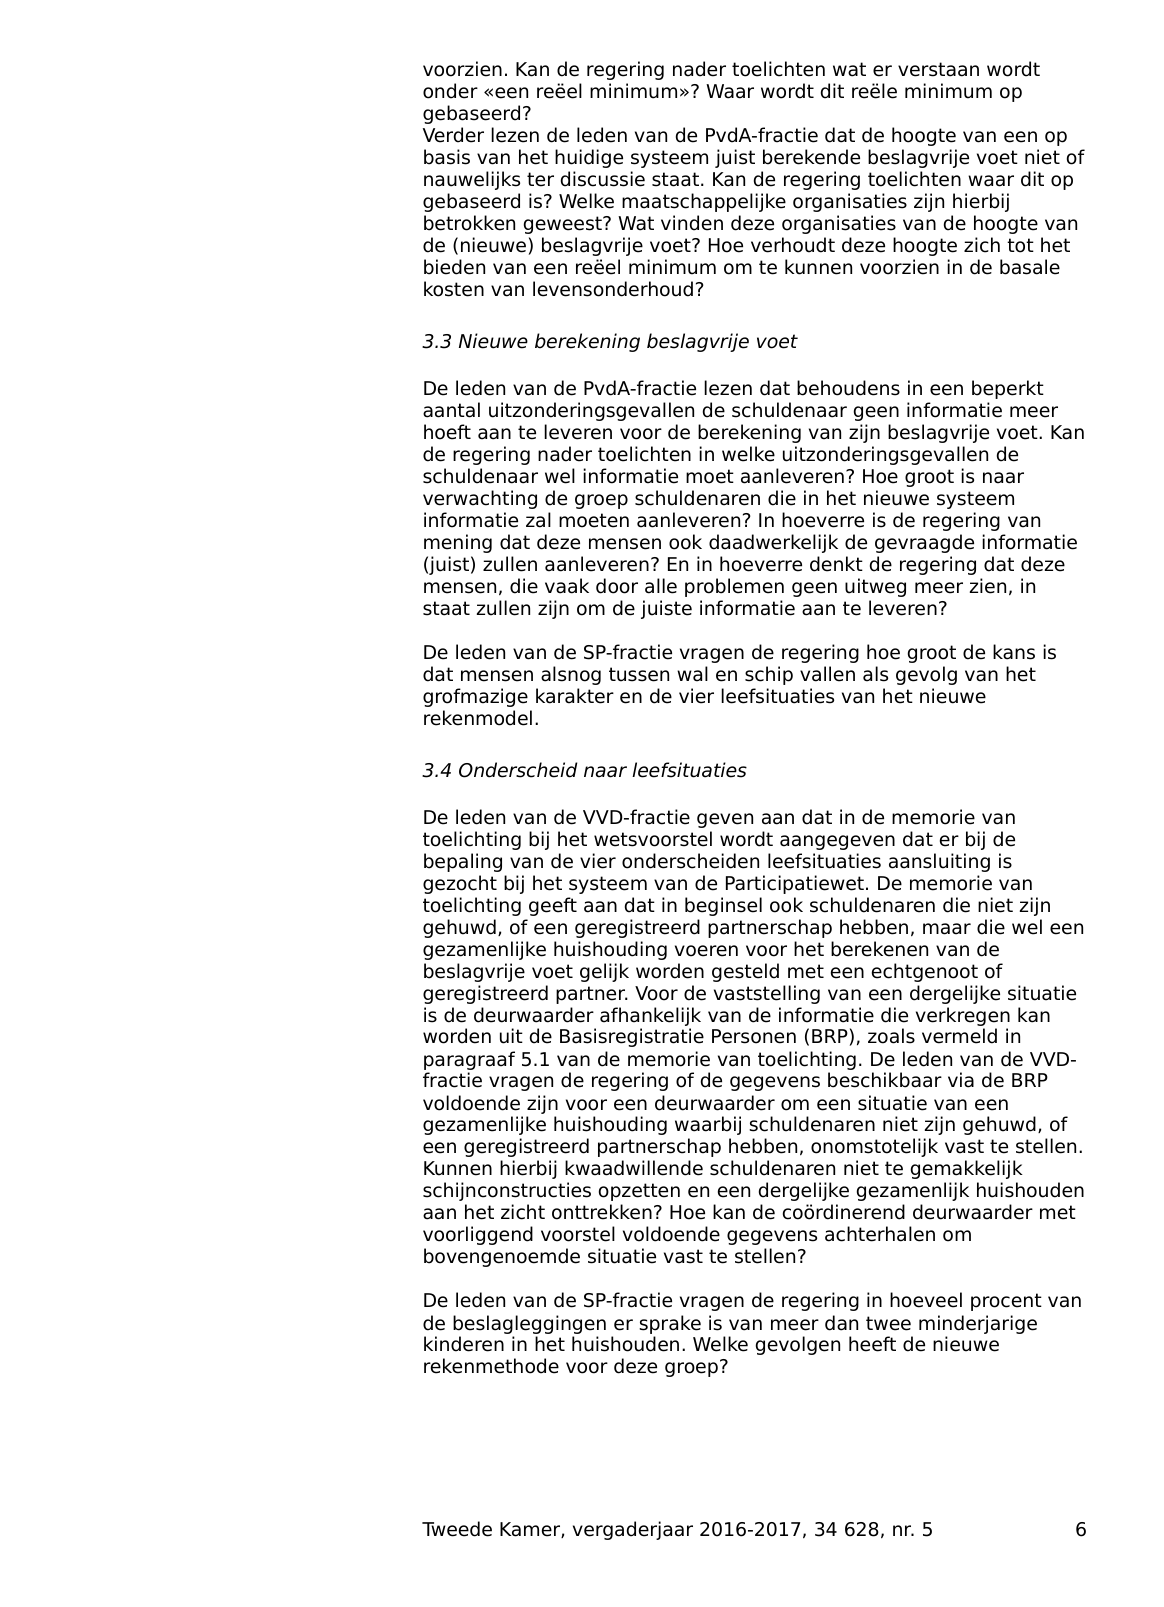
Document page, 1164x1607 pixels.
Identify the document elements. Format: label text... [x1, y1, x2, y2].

text De leden van de SP-fractie vragen de regering in hoeveel procent van de beslagleggingen er sprake is van meer dan twee minderjarige kinderen in het huishouden. Welke gevolgen heeft de nieuwe rekenmethode voor deze groep? [422, 1290, 1087, 1378]
text De leden van de PvdA-fractie lezen dat behoudens in een beperkt aantal uitzonderingsgevallen de schuldenaar geen informatie meer hoeft aan te leveren voor de berekening van zijn beslagvrije voet. Kan de regering nader toelichten in welke uitzonderingsgevallen de schuldenaar wel informatie moet aanleveren? Hoe groot is naar verwachting de groep schuldenaren die in het nieuwe systeem informatie zal moeten aanleveren? In hoeverre is de regering van mening dat deze mensen ook daadwerkelijk de gevraagde informatie (juist) zullen aanleveren? En in hoeverre denkt de regering dat deze mensen, die vaak door alle problemen geen uitweg meer zien, in staat zullen zijn om de juiste informatie aan te leveren? [422, 378, 1087, 619]
subtitle 3.3 Nieuwe berekening beslagvrije voet [422, 331, 1087, 353]
subtitle 3.4 Onderscheid naar leefsituaties [422, 760, 1087, 782]
text De leden van de VVD-fractie geven aan dat in de memorie van toelichting bij het wetsvoorstel wordt aangegeven dat er bij de bepaling van de vier onderscheiden leefsituaties aansluiting is gezocht bij het systeem van de Participatiewet. De memorie van toelichting geeft aan dat in beginsel ook schuldenaren die niet zijn gehuwd, of een geregistreerd partnerschap hebben, maar die wel een gezamenlijke huishouding voeren voor het berekenen van de beslagvrije voet gelijk worden gesteld met een echtgenoot of geregistreerd partner. Voor de vaststelling van een dergelijke situatie is de deurwaarder afhankelijk van de informatie die verkregen kan worden uit de Basisregistratie Personen (BRP), zoals vermeld in paragraaf 5.1 van de memorie van toelichting. De leden van de VVD-fractie vragen de regering of de gegevens beschikbaar via de BRP voldoende zijn voor een deurwaarder om een situatie van een gezamenlijke huishouding waarbij schuldenaren niet zijn gehuwd, of een geregistreerd partnerschap hebben, onomstotelijk vast te stellen. Kunnen hierbij kwaadwillende schuldenaren niet te gemakkelijk schijnconstructies opzetten en een dergelijke gezamenlijk huishouden aan het zicht onttrekken? Hoe kan de coördinerend deurwaarder met voorliggend voorstel voldoende gegevens achterhalen om bovengenoemde situatie vast te stellen? [422, 807, 1087, 1268]
text voorzien. Kan de regering nader toelichten wat er verstaan wordt onder «een reëel minimum»? Waar wordt dit reële minimum op gebaseerd? [422, 59, 1087, 125]
text Verder lezen de leden van de PvdA-fractie dat de hoogte van een op basis van het huidige systeem juist berekende beslagvrije voet niet of nauwelijks ter discussie staat. Kan de regering toelichten waar dit op gebaseerd is? Welke maatschappelijke organisaties zijn hierbij betrokken geweest? Wat vinden deze organisaties van de hoogte van de (nieuwe) beslagvrije voet? Hoe verhoudt deze hoogte zich tot het bieden van een reëel minimum om te kunnen voorzien in de basale kosten van levensonderhoud? [422, 125, 1087, 301]
text De leden van de SP-fractie vragen de regering hoe groot de kans is dat mensen alsnog tussen wal en schip vallen als gevolg van het grofmazige karakter en de vier leefsituaties van het nieuwe rekenmodel. [422, 642, 1087, 730]
